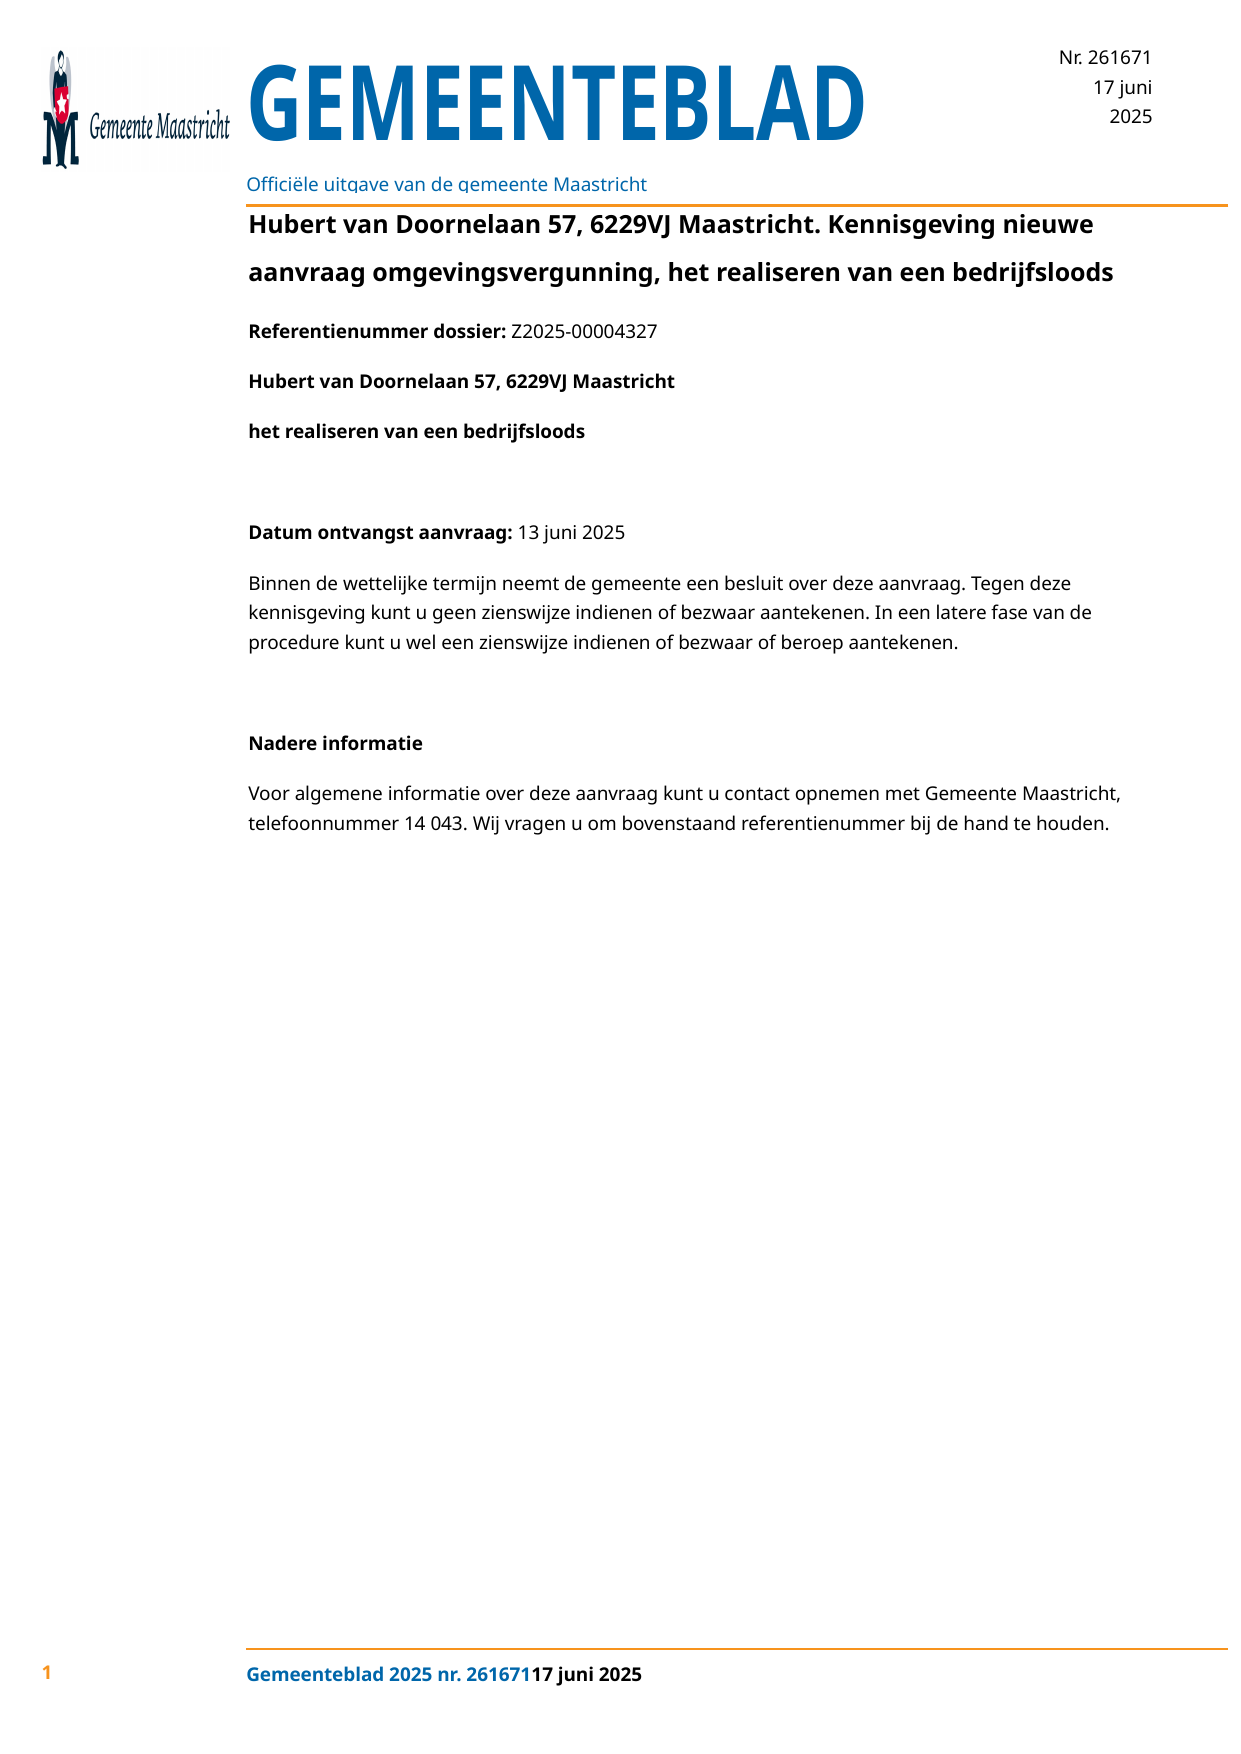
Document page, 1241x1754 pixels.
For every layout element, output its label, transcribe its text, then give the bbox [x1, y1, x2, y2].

text Voor algemene informatie over deze aanvraag kunt u contact opnemen met Gemeente Maastricht, telefoonnummer 14 043. Wij vragen u om bovenstaand referentienummer bij de hand te houden. [248, 780, 1152, 836]
text het realiseren van een bedrijfsloods [248, 419, 1152, 444]
text Referentienummer dossier: Z2025-00004327 [248, 318, 1152, 344]
text Nadere informatie [248, 730, 1152, 756]
text Datum ontvangst aanvraag: 13 juni 2025 [248, 519, 1152, 545]
picture [41, 47, 231, 172]
text Binnen de wettelijke termijn neemt de gemeente een besluit over deze aanvraag. Tegen deze kennisgeving kunt u geen zienswijze indienen of bezwaar aantekenen. In een latere fase van de procedure kunt u wel een zienswijze indienen of bezwaar of beroep aantekenen. [248, 570, 1152, 655]
text Hubert van Doornelaan 57, 6229VJ Maastricht [248, 368, 1152, 394]
text Hubert van Doornelaan 57, 6229VJ Maastricht. Kennisgeving nieuwe aanvraag omgevingsvergunning, het realiseren van een bedrijfsloods [248, 207, 1152, 288]
